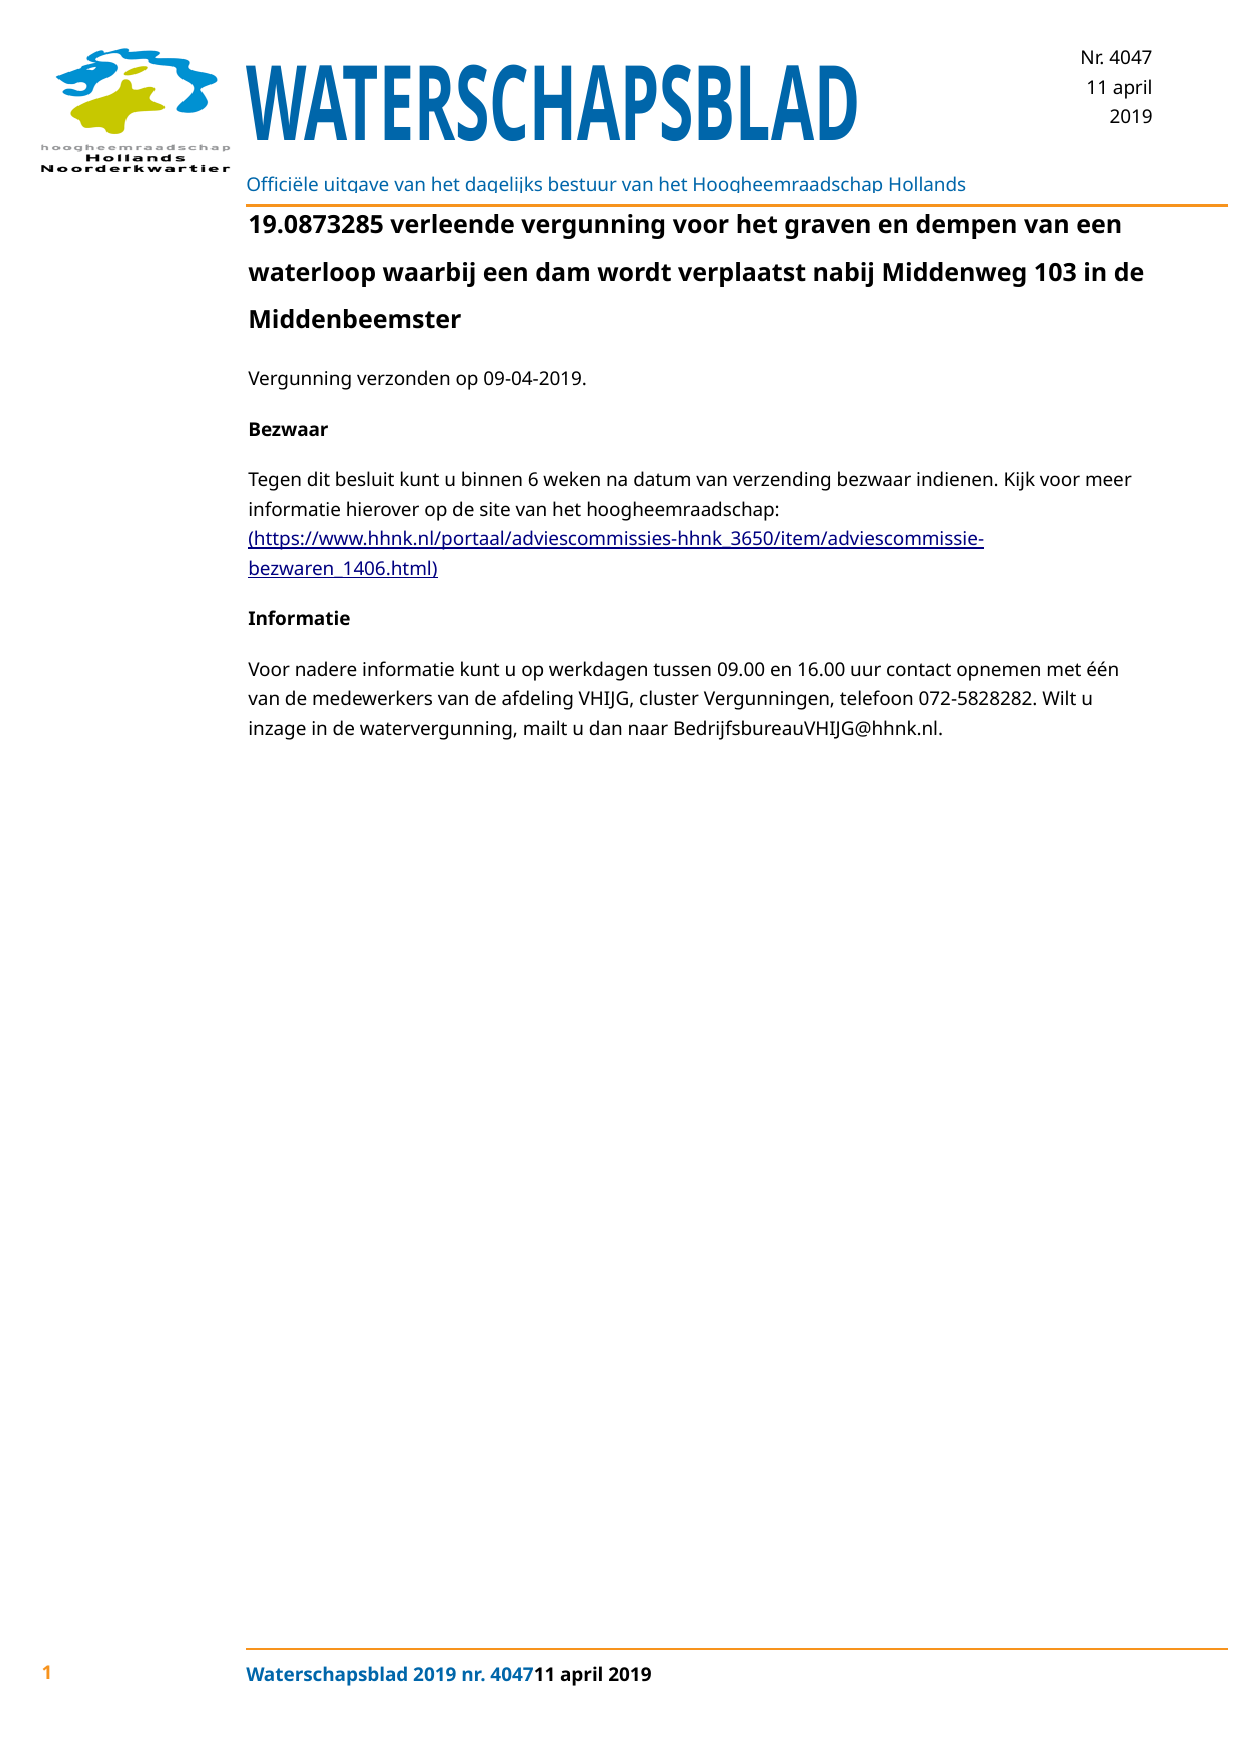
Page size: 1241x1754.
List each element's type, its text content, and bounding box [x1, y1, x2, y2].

text Voor nadere informatie kunt u op werkdagen tussen 09.00 en 16.00 uur contact opnemen met één van de medewerkers van de afdeling VHIJG, cluster Vergunningen, telefoon 072-5828282. Wilt u inzage in de watervergunning, mailt u dan naar BedrijfsbureauVHIJG@hhnk.nl. [248, 656, 1152, 741]
text Vergunning verzonden op 09-04-2019. [248, 366, 1152, 391]
text Bezwaar [248, 416, 1152, 442]
picture [41, 47, 231, 172]
text Tegen dit besluit kunt u binnen 6 weken na datum van verzending bezwaar indienen. Kijk voor meer informatie hierover op de site van het hoogheemraadschap: (https://www.hhnk.nl/portaal/adviescommissies-hhnk_3650/item/adviescommissie-bezwaren_1406.html) [248, 466, 1152, 581]
text Informatie [248, 606, 1152, 631]
text 19.0873285 verleende vergunning voor het graven en dempen van een waterloop waarbij een dam wordt verplaatst nabij Middenweg 103 in de Middenbeemster [248, 207, 1152, 336]
